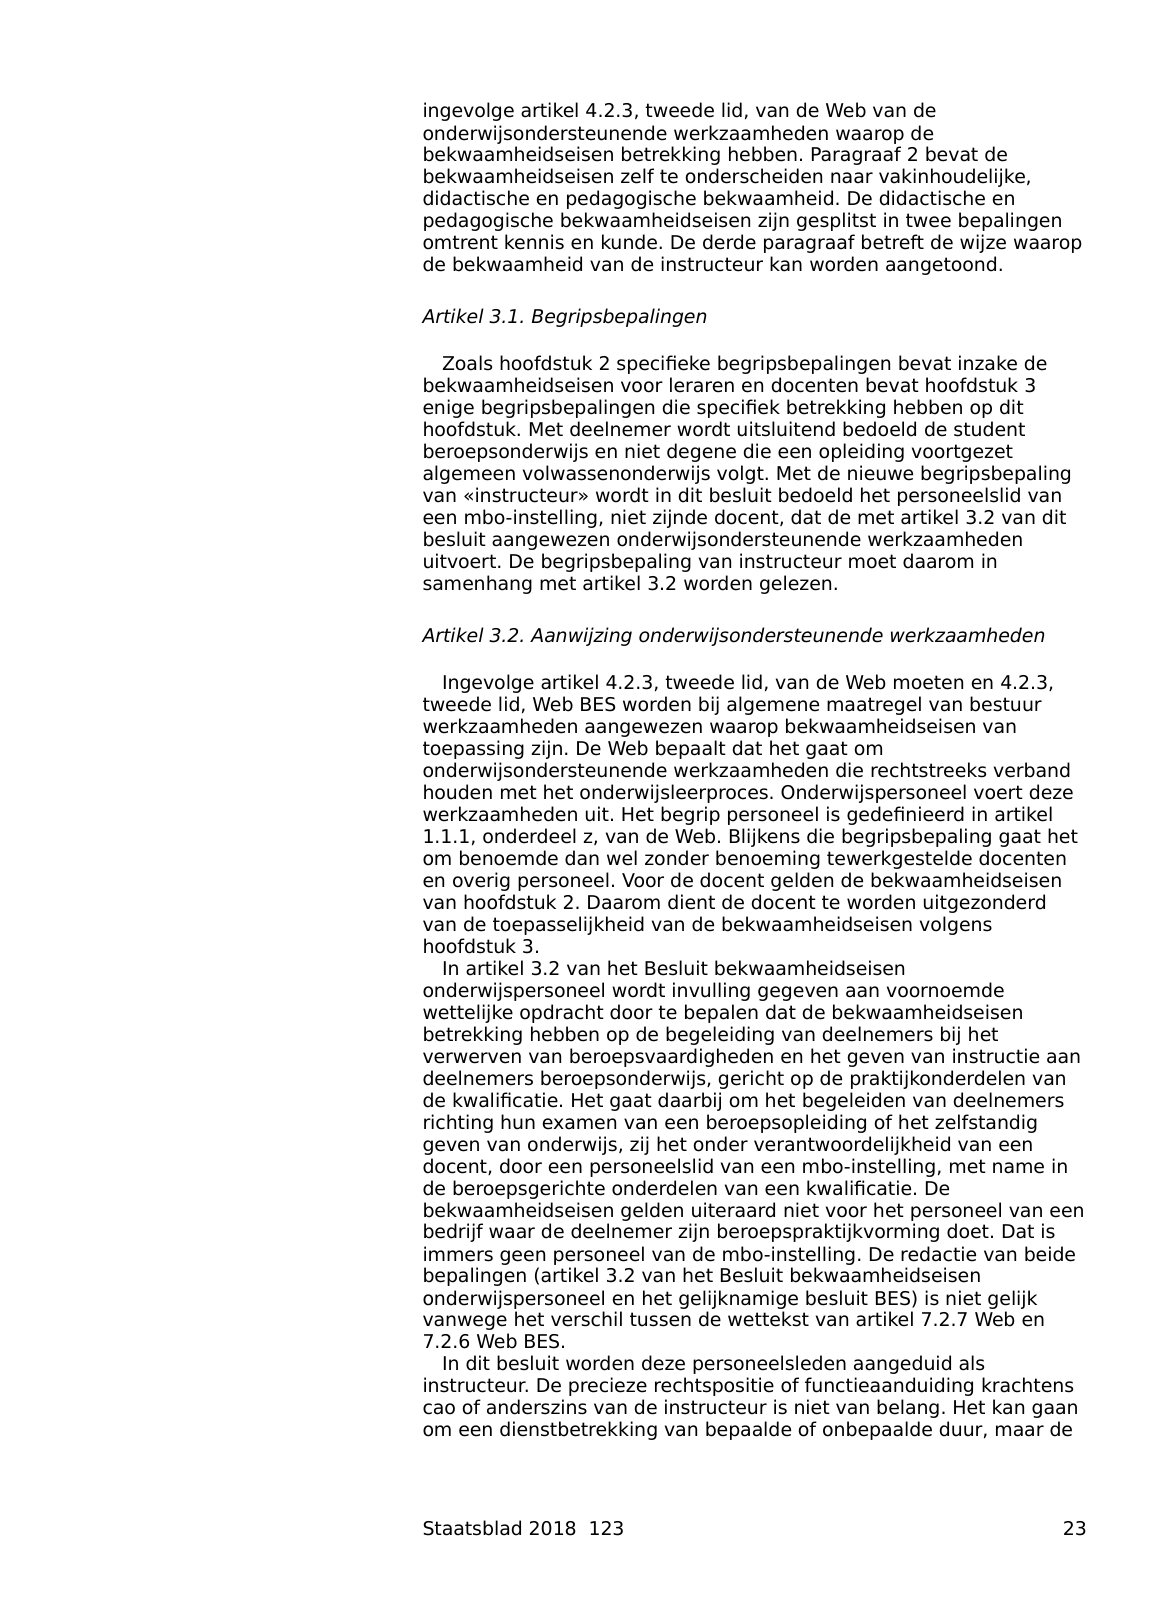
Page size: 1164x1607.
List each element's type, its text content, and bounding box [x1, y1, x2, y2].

text ingevolge artikel 4.2.3, tweede lid, van de Web van de onderwijsondersteunende werkzaamheden waarop de bekwaamheidseisen betrekking hebben. Paragraaf 2 bevat de bekwaamheidseisen zelf te onderscheiden naar vakinhoudelijke, didactische en pedagogische bekwaamheid. De didactische en pedagogische bekwaamheidseisen zijn gesplitst in twee bepalingen omtrent kennis en kunde. De derde paragraaf betreft de wijze waarop de bekwaamheid van de instructeur kan worden aangetoond. [422, 100, 1087, 276]
text In artikel 3.2 van het Besluit bekwaamheidseisen onderwijspersoneel wordt invulling gegeven aan voornoemde wettelijke opdracht door te bepalen dat de bekwaamheidseisen betrekking hebben op de begeleiding van deelnemers bij het verwerven van beroepsvaardigheden en het geven van instructie aan deelnemers beroepsonderwijs, gericht op de praktijkonderdelen van de kwalificatie. Het gaat daarbij om het begeleiden van deelnemers richting hun examen van een beroepsopleiding of het zelfstandig geven van onderwijs, zij het onder verantwoordelijkheid van een docent, door een personeelslid van een mbo-instelling, met name in de beroepsgerichte onderdelen van een kwalificatie. De bekwaamheidseisen gelden uiteraard niet voor het personeel van een bedrijf waar de deelnemer zijn beroepspraktijkvorming doet. Dat is immers geen personeel van de mbo-instelling. De redactie van beide bepalingen (artikel 3.2 van het Besluit bekwaamheidseisen onderwijspersoneel en het gelijknamige besluit BES) is niet gelijk vanwege het verschil tussen de wettekst van artikel 7.2.7 Web en 7.2.6 Web BES. [422, 958, 1087, 1353]
subtitle Artikel 3.2. Aanwijzing onderwijsondersteunende werkzaamheden [422, 625, 1087, 647]
text In dit besluit worden deze personeelsleden aangeduid als instructeur. De precieze rechtspositie of functieaanduiding krachtens cao of anderszins van de instructeur is niet van belang. Het kan gaan om een dienstbetrekking van bepaalde of onbepaalde duur, maar de [422, 1353, 1087, 1441]
text Zoals hoofdstuk 2 specifieke begripsbepalingen bevat inzake de bekwaamheidseisen voor leraren en docenten bevat hoofdstuk 3 enige begripsbepalingen die specifiek betrekking hebben op dit hoofdstuk. Met deelnemer wordt uitsluitend bedoeld de student beroepsonderwijs en niet degene die een opleiding voortgezet algemeen volwassenonderwijs volgt. Met de nieuwe begripsbepaling van «instructeur» wordt in dit besluit bedoeld het personeelslid van een mbo-instelling, niet zijnde docent, dat de met artikel 3.2 van dit besluit aangewezen onderwijsondersteunende werkzaamheden uitvoert. De begripsbepaling van instructeur moet daarom in samenhang met artikel 3.2 worden gelezen. [422, 353, 1087, 595]
text Ingevolge artikel 4.2.3, tweede lid, van de Web moeten en 4.2.3, tweede lid, Web BES worden bij algemene maatregel van bestuur werkzaamheden aangewezen waarop bekwaamheidseisen van toepassing zijn. De Web bepaalt dat het gaat om onderwijsondersteunende werkzaamheden die rechtstreeks verband houden met het onderwijsleerproces. Onderwijspersoneel voert deze werkzaamheden uit. Het begrip personeel is gedefinieerd in artikel 1.1.1, onderdeel z, van de Web. Blijkens die begripsbepaling gaat het om benoemde dan wel zonder benoeming tewerkgestelde docenten en overig personeel. Voor de docent gelden de bekwaamheidseisen van hoofdstuk 2. Daarom dient de docent te worden uitgezonderd van de toepasselijkheid van de bekwaamheidseisen volgens hoofdstuk 3. [422, 672, 1087, 958]
subtitle Artikel 3.1. Begripsbepalingen [422, 306, 1087, 328]
